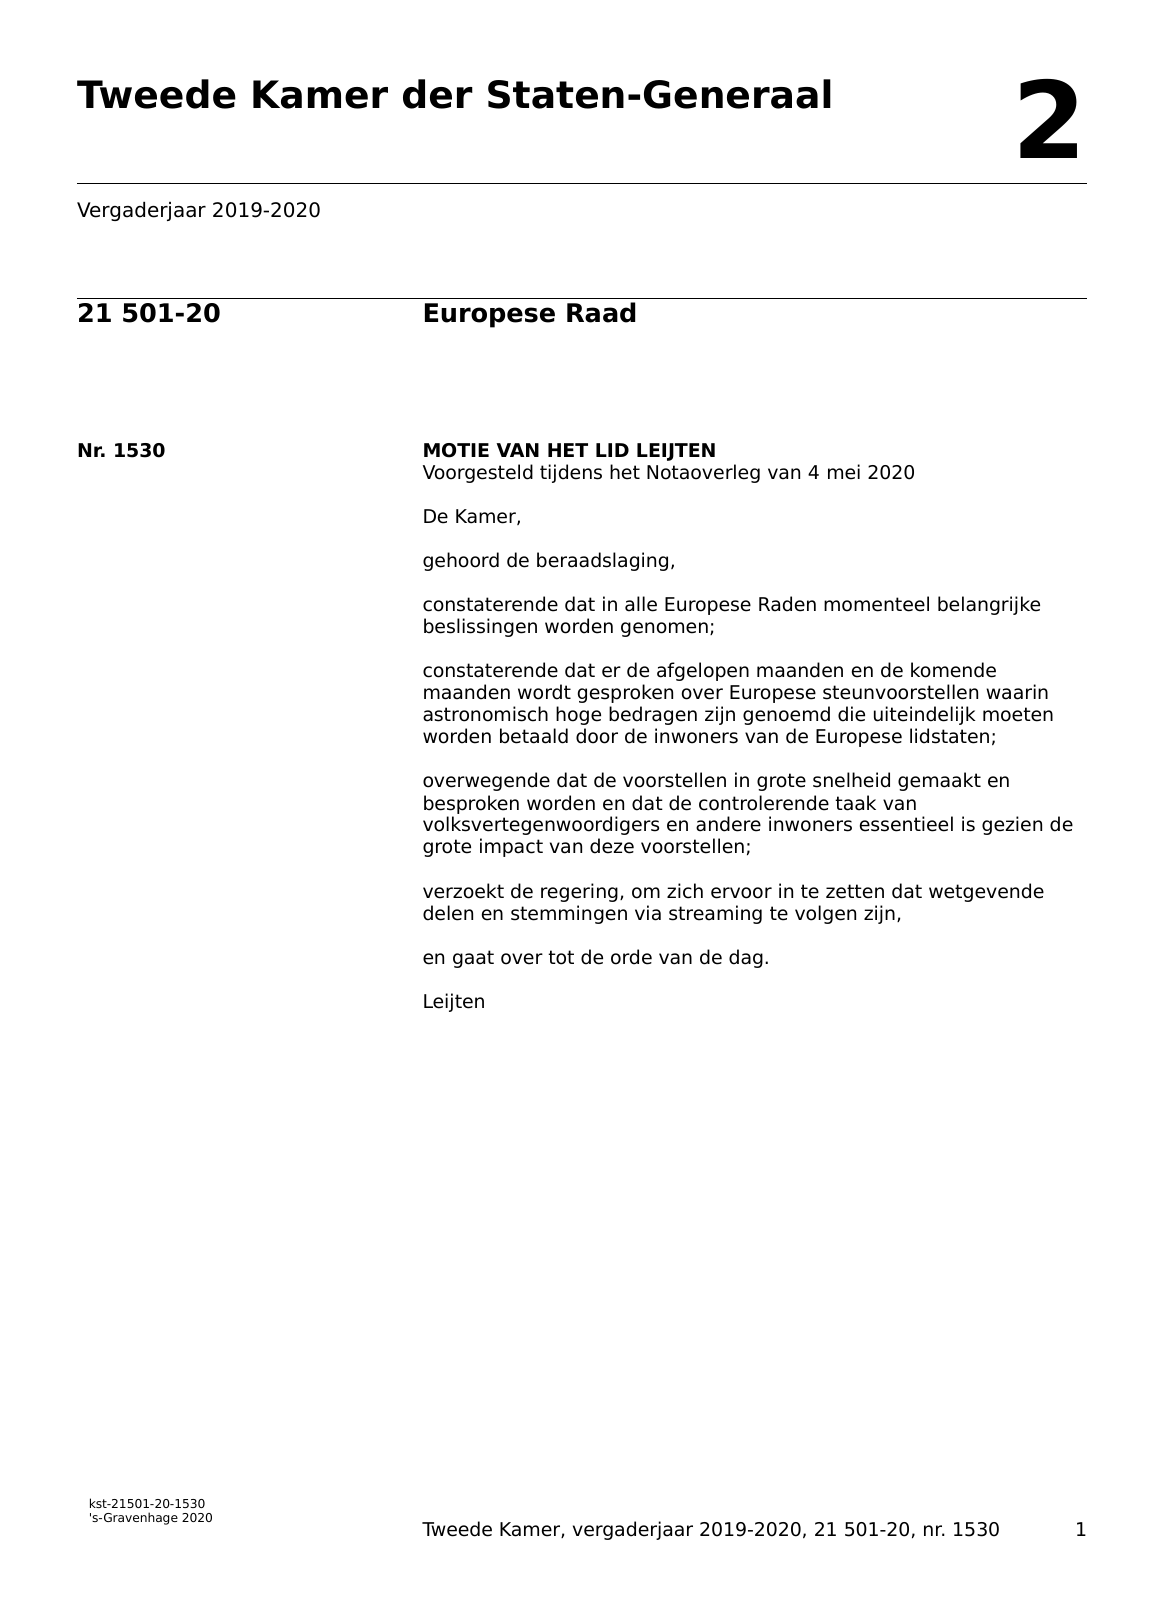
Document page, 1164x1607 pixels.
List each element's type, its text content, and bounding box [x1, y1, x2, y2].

subtitle Nr. 1530 MOTIE VAN HET LID LEIJTEN [77, 440, 1087, 462]
text Voorgesteld tijdens het Notaoverleg van 4 mei 2020 [422, 462, 1087, 484]
text constaterende dat er de afgelopen maanden en de komende maanden wordt gesproken over Europese steunvoorstellen waarin astronomisch hoge bedragen zijn genoemd die uiteindelijk moeten worden betaald door de inwoners van de Europese lidstaten; [422, 660, 1087, 748]
text Leijten [422, 991, 1087, 1013]
table_header 2 [886, 59, 1087, 183]
table_header Tweede Kamer der Staten-Generaal [77, 59, 886, 183]
text en gaat over tot de orde van de dag. [422, 947, 1087, 969]
table_cell Vergaderjaar 2019-2020 [77, 184, 1087, 298]
text gehoord de beraadslaging, [422, 550, 1087, 572]
text verzoekt de regering, om zich ervoor in te zetten dat wetgevende delen en stemmingen via streaming te volgen zijn, [422, 881, 1087, 924]
text overwegende dat de voorstellen in grote snelheid gemaakt en besproken worden en dat de controlerende taak van volksvertegenwoordigers en andere inwoners essentieel is gezien de grote impact van deze voorstellen; [422, 770, 1087, 858]
text De Kamer, [422, 506, 1087, 528]
text kst-21501-20-1530 [88, 1497, 323, 1511]
subtitle 21 501-20 Europese Raad [77, 299, 1087, 329]
text constaterende dat in alle Europese Raden momenteel belangrijke beslissingen worden genomen; [422, 594, 1087, 638]
text 's-Gravenhage 2020 [88, 1511, 323, 1525]
